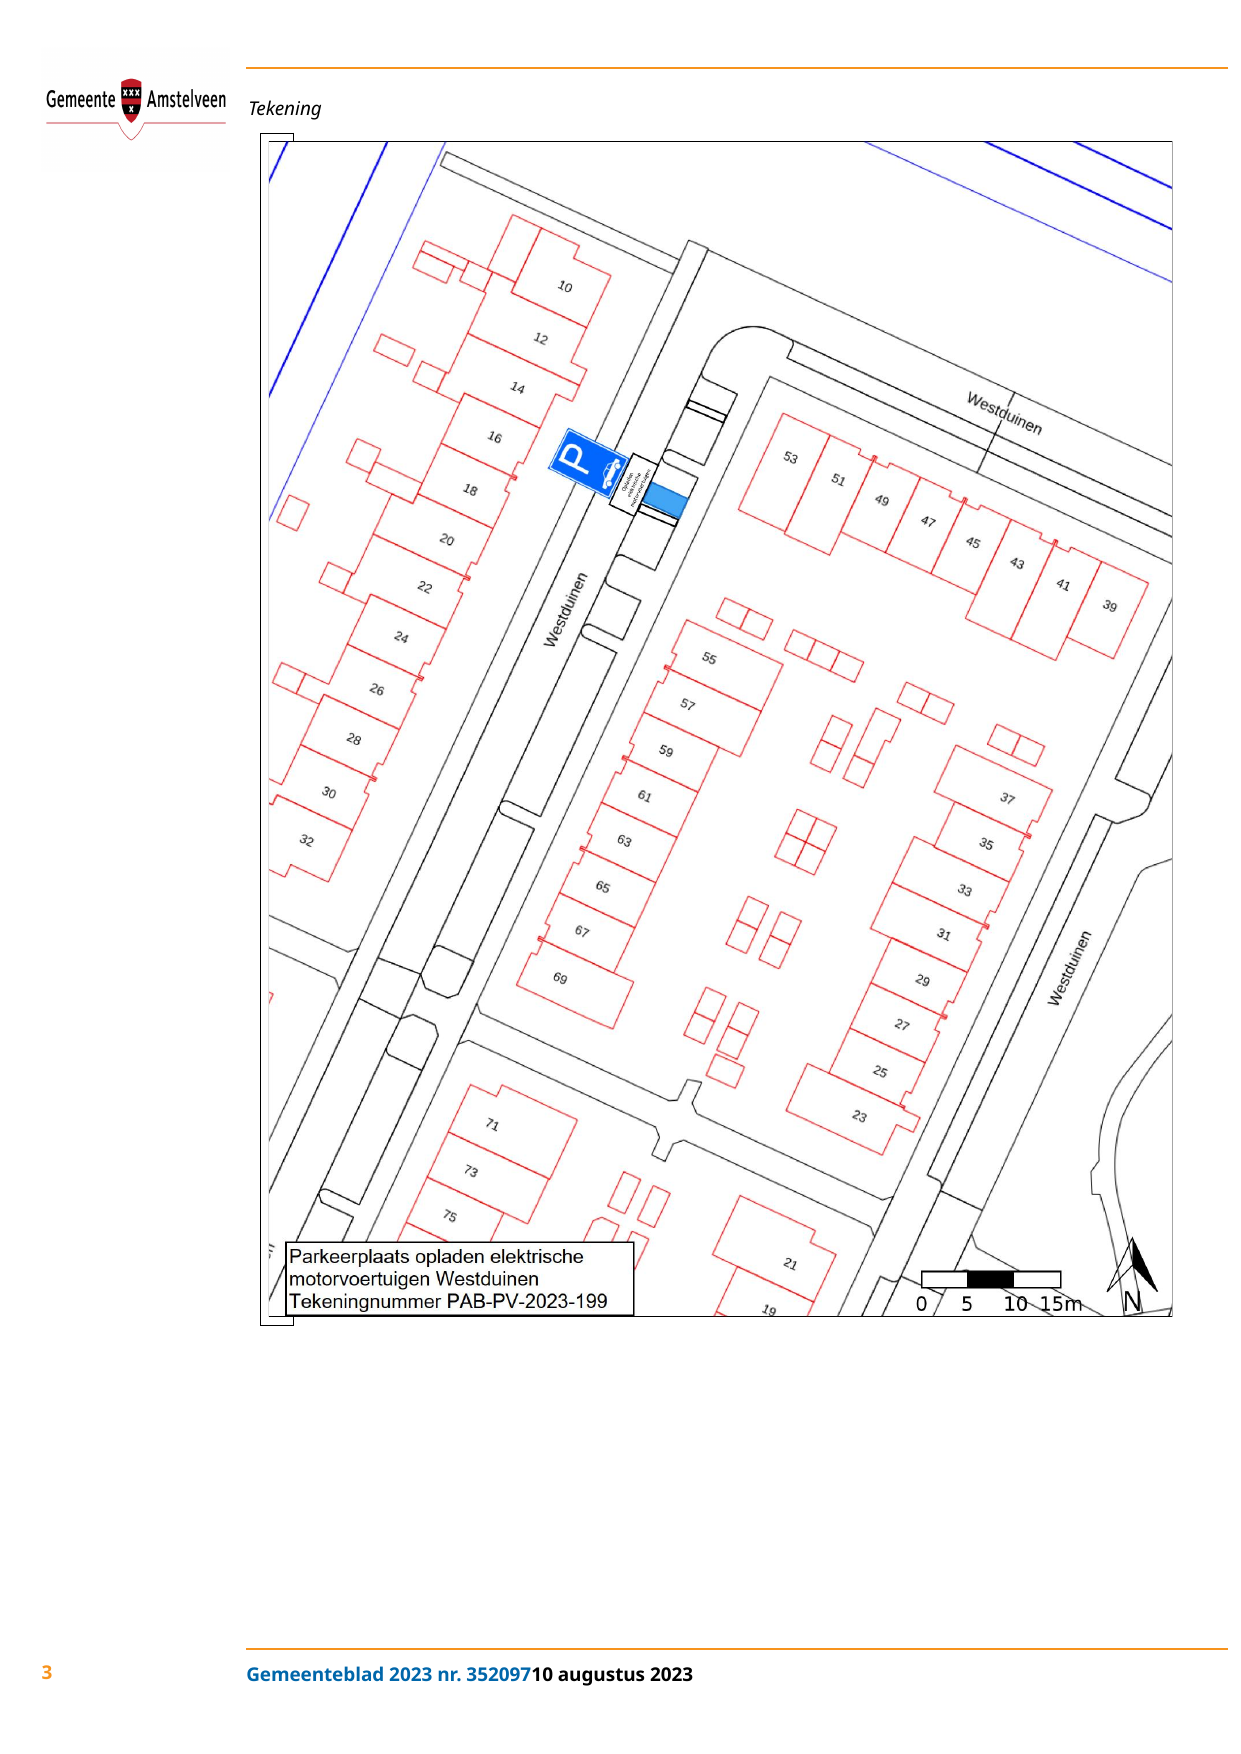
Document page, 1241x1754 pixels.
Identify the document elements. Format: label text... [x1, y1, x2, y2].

picture [268, 141, 1173, 1317]
text Tekening [248, 95, 1152, 121]
picture [41, 47, 231, 172]
